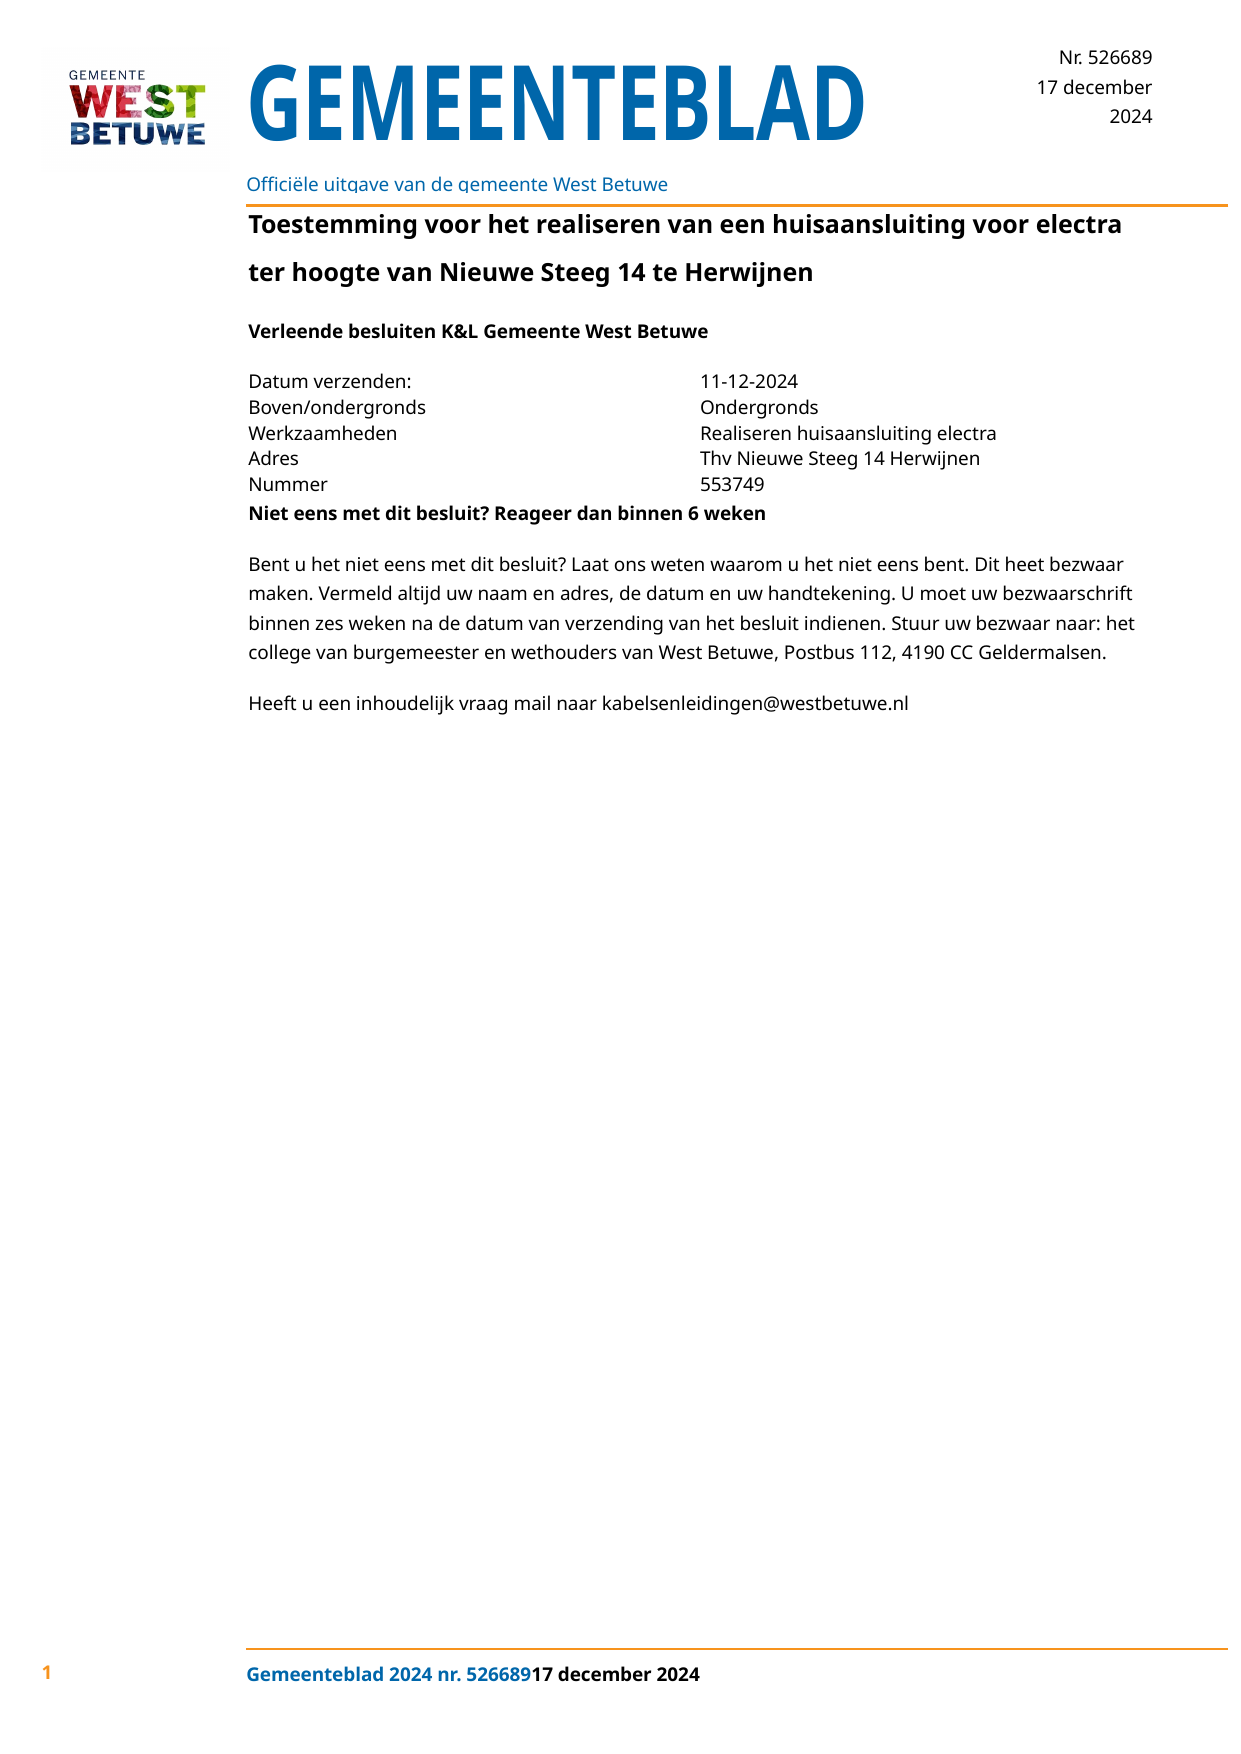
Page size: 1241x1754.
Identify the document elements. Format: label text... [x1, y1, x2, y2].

table_cell Thv Nieuwe Steeg 14 Herwijnen [700, 446, 1152, 471]
table_cell Werkzaamheden [248, 420, 700, 446]
picture [41, 47, 231, 172]
text Toestemming voor het realiseren van een huisaansluiting voor electra ter hoogte van Nieuwe Steeg 14 te Herwijnen [248, 207, 1152, 288]
table_cell Nummer [248, 471, 700, 497]
text Verleende besluiten K&L Gemeente West Betuwe [248, 318, 1152, 344]
text Niet eens met dit besluit? Reageer dan binnen 6 weken [248, 500, 1152, 526]
table_cell Realiseren huisaansluiting electra [700, 420, 1152, 446]
text Bent u het niet eens met dit besluit? Laat ons weten waarom u het niet eens bent. Dit heet bezwaar maken. Vermeld altijd uw naam en adres, de datum en uw handtekening. U moet uw bezwaarschrift binnen zes weken na de datum van verzending van het besluit indienen. Stuur uw bezwaar naar: het college van burgemeester en wethouders van West Betuwe, Postbus 112, 4190 CC Geldermalsen. [248, 551, 1152, 665]
text Heeft u een inhoudelijk vraag mail naar kabelsenleidingen@westbetuwe.nl [248, 690, 1152, 716]
table_header Datum verzenden: [248, 369, 700, 394]
table_cell Ondergronds [700, 394, 1152, 420]
table_header 11-12-2024 [700, 369, 1152, 394]
table_cell 553749 [700, 471, 1152, 497]
table_cell Boven/ondergronds [248, 394, 700, 420]
table_cell Adres [248, 446, 700, 471]
